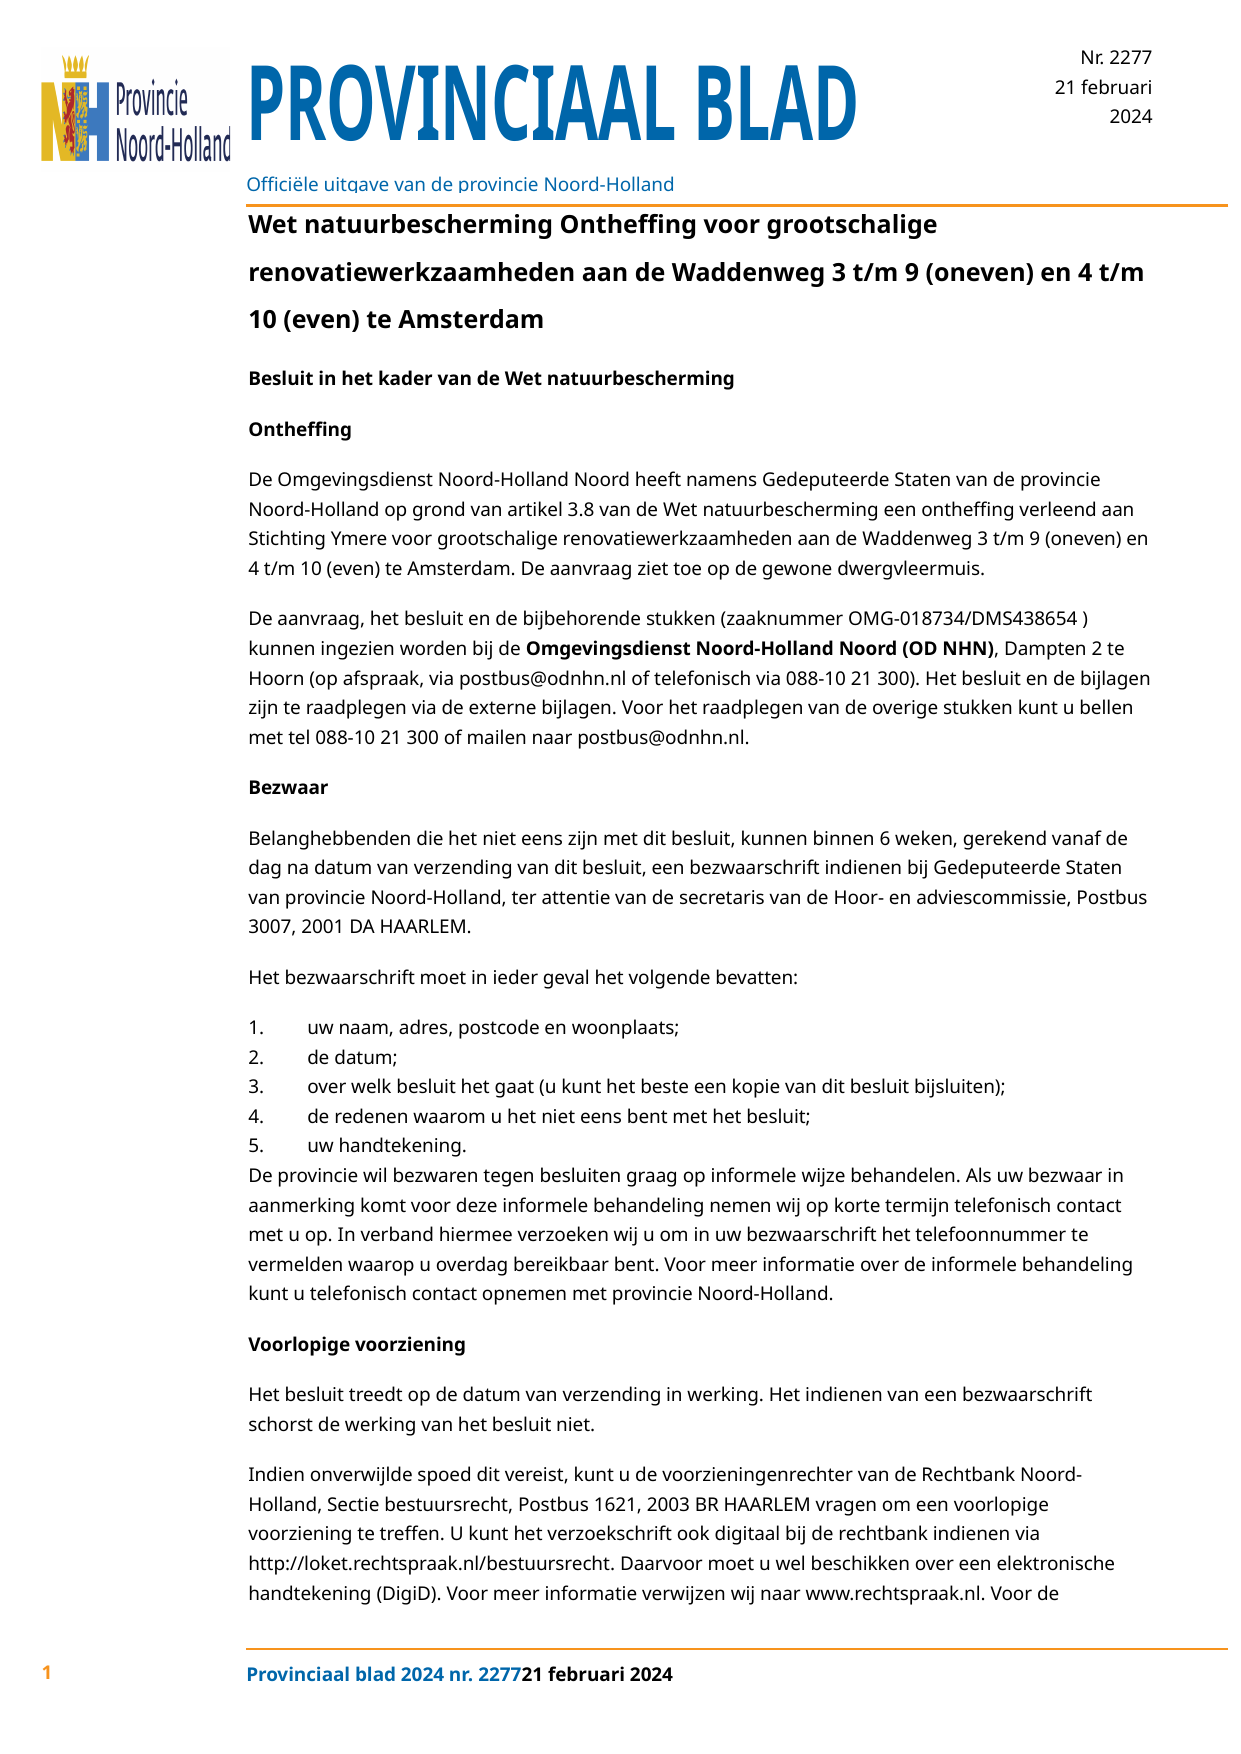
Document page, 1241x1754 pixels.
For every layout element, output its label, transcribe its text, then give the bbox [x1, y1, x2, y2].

text Besluit in het kader van de Wet natuurbescherming [248, 366, 1152, 391]
list de redenen waarom u het niet eens bent met het besluit; [248, 1103, 1152, 1129]
text De provincie wil bezwaren tegen besluiten graag op informele wijze behandelen. Als uw bezwaar in aanmerking komt voor deze informele behandeling nemen wij op korte termijn telefonisch contact met u op. In verband hiermee verzoeken wij u om in uw bezwaarschrift het telefoonnummer te vermelden waarop u overdag bereikbaar bent. Voor meer informatie over de informele behandeling kunt u telefonisch contact opnemen met provincie Noord-Holland. [248, 1162, 1152, 1306]
list uw handtekening. [248, 1133, 1152, 1158]
text Indien onverwijlde spoed dit vereist, kunt u de voorzieningenrechter van de Rechtbank Noord-Holland, Sectie bestuursrecht, Postbus 1621, 2003 BR HAARLEM vragen om een voorlopige voorziening te treffen. U kunt het verzoekschrift ook digitaal bij de rechtbank indienen via http://loket.rechtspraak.nl/bestuursrecht. Daarvoor moet u wel beschikken over een elektronische handtekening (DigiD). Voor meer informatie verwijzen wij naar www.rechtspraak.nl. Voor de [248, 1461, 1152, 1605]
text Bezwaar [248, 774, 1152, 800]
list over welk besluit het gaat (u kunt het beste een kopie van dit besluit bijsluiten); [248, 1073, 1152, 1099]
picture [41, 47, 231, 172]
text Wet natuurbescherming Ontheffing voor grootschalige renovatiewerkzaamheden aan de Waddenweg 3 t/m 9 (oneven) en 4 t/m 10 (even) te Amsterdam [248, 207, 1152, 336]
list uw naam, adres, postcode en woonplaats; [248, 1014, 1152, 1040]
list de datum; [248, 1044, 1152, 1069]
text Het besluit treedt op de datum van verzending in werking. Het indienen van een bezwaarschrift schorst de werking van het besluit niet. [248, 1381, 1152, 1437]
text Het bezwaarschrift moet in ieder geval het volgende bevatten: [248, 964, 1152, 989]
text De aanvraag, het besluit en de bijbehorende stukken (zaaknummer OMG-018734/DMS438654 ) kunnen ingezien worden bij de Omgevingsdienst Noord-Holland Noord (OD NHN), Dampten 2 te Hoorn (op afspraak, via postbus@odnhn.nl of telefonisch via 088-10 21 300). Het besluit en de bijlagen zijn te raadplegen via de externe bijlagen. Voor het raadplegen van de overige stukken kunt u bellen met tel 088-10 21 300 of mailen naar postbus@odnhn.nl. [248, 606, 1152, 749]
text De Omgevingsdienst Noord-Holland Noord heeft namens Gedeputeerde Staten van de provincie Noord-Holland op grond van artikel 3.8 van de Wet natuurbescherming een ontheffing verleend aan Stichting Ymere voor grootschalige renovatiewerkzaamheden aan de Waddenweg 3 t/m 9 (oneven) en 4 t/m 10 (even) te Amsterdam. De aanvraag ziet toe op de gewone dwergvleermuis. [248, 466, 1152, 581]
text Voorlopige voorziening [248, 1331, 1152, 1357]
text Ontheffing [248, 416, 1152, 442]
text Belanghebbenden die het niet eens zijn met dit besluit, kunnen binnen 6 weken, gerekend vanaf de dag na datum van verzending van dit besluit, een bezwaarschrift indienen bij Gedeputeerde Staten van provincie Noord-Holland, ter attentie van de secretaris van de Hoor- en adviescommissie, Postbus 3007, 2001 DA HAARLEM. [248, 825, 1152, 939]
